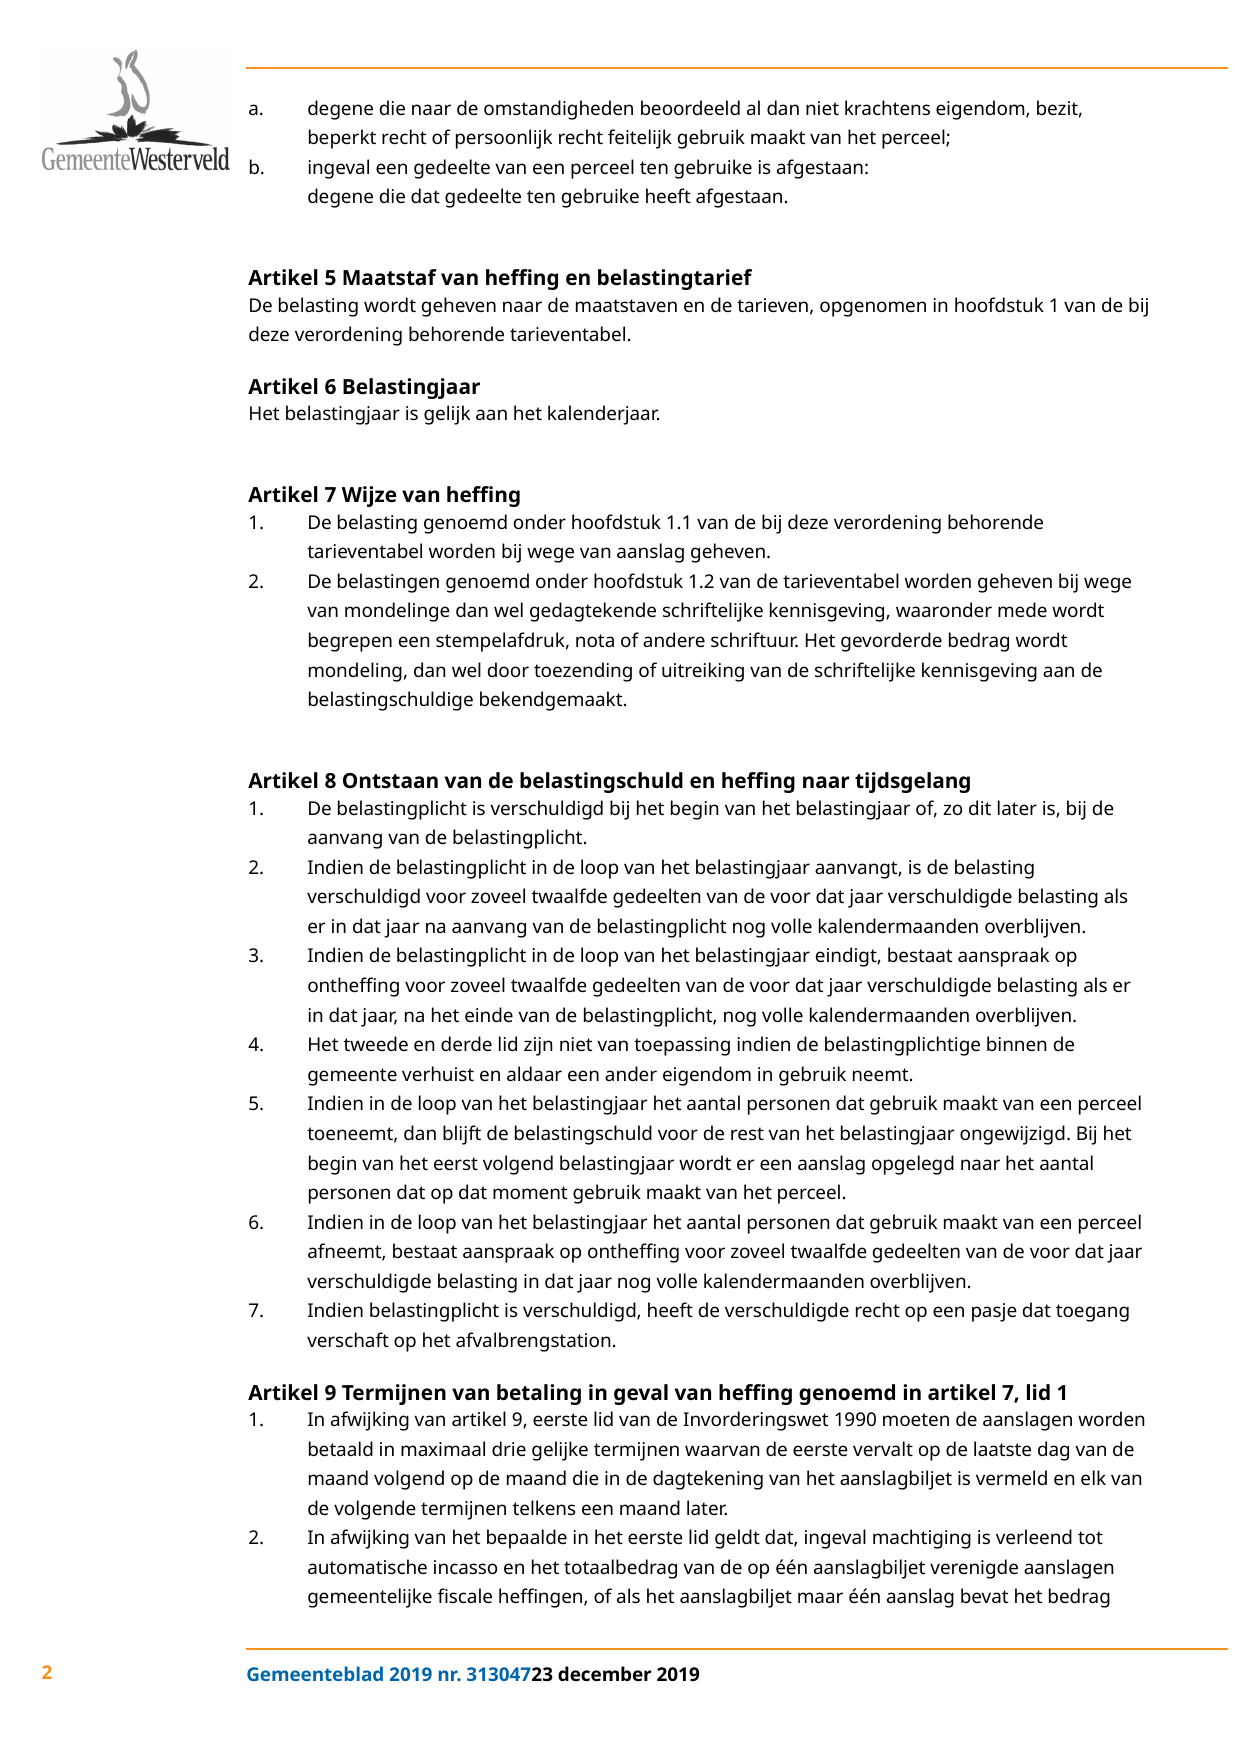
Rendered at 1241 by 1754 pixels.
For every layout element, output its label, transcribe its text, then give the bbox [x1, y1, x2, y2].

list degene die naar de omstandigheden beoordeeld al dan niet krachtens eigendom, bezit, beperkt recht of persoonlijk recht feitelijk gebruik maakt van het perceel; [248, 95, 1152, 150]
list Indien de belastingplicht in de loop van het belastingjaar eindigt, bestaat aanspraak op ontheffing voor zoveel twaalfde gedeelten van de voor dat jaar verschuldigde belasting als er in dat jaar, na het einde van de belastingplicht, nog volle kalendermaanden overblijven. [248, 943, 1152, 1028]
picture [41, 47, 231, 172]
text Artikel 8 Ontstaan van de belastingschuld en heffing naar tijdsgelang [248, 766, 1152, 795]
list Indien belastingplicht is verschuldigd, heeft de verschuldigde recht op een pasje dat toegang verschaft op het afvalbrengstation. [248, 1298, 1152, 1353]
text Artikel 7 Wijze van heffing [248, 480, 1152, 509]
text Het belastingjaar is gelijk aan het kalenderjaar. [248, 400, 1152, 426]
list De belasting genoemd onder hoofdstuk 1.1 van de bij deze verordening behorende tarieventabel worden bij wege van aanslag geheven. [248, 509, 1152, 564]
list ingeval een gedeelte van een perceel ten gebruike is afgestaan: [248, 154, 1152, 180]
list In afwijking van artikel 9, eerste lid van de Invorderingswet 1990 moeten de aanslagen worden betaald in maximaal drie gelijke termijnen waarvan de eerste vervalt op de laatste dag van de maand volgend op de maand die in de dagtekening van het aanslagbiljet is vermeld en elk van de volgende termijnen telkens een maand later. [248, 1406, 1152, 1521]
text Artikel 6 Belastingjaar [248, 372, 1152, 400]
list Het tweede en derde lid zijn niet van toepassing indien de belastingplichtige binnen de gemeente verhuist en aldaar een ander eigendom in gebruik neemt. [248, 1031, 1152, 1087]
text Artikel 9 Termijnen van betaling in geval van heffing genoemd in artikel 7, lid 1 [248, 1378, 1152, 1406]
text De belasting wordt geheven naar de maatstaven en de tarieven, opgenomen in hoofdstuk 1 van de bij deze verordening behorende tarieventabel. [248, 292, 1152, 347]
list Indien in de loop van het belastingjaar het aantal personen dat gebruik maakt van een perceel toeneemt, dan blijft de belastingschuld voor de rest van het belastingjaar ongewijzigd. Bij het begin van het eerst volgend belastingjaar wordt er een aanslag opgelegd naar het aantal personen dat op dat moment gebruik maakt van het perceel. [248, 1091, 1152, 1205]
list Indien in de loop van het belastingjaar het aantal personen dat gebruik maakt van een perceel afneemt, bestaat aanspraak op ontheffing voor zoveel twaalfde gedeelten van de voor dat jaar verschuldigde belasting in dat jaar nog volle kalendermaanden overblijven. [248, 1209, 1152, 1294]
list De belastingplicht is verschuldigd bij het begin van het belastingjaar of, zo dit later is, bij de aanvang van de belastingplicht. [248, 795, 1152, 850]
text Artikel 5 Maatstaf van heffing en belastingtarief [248, 263, 1152, 292]
list In afwijking van het bepaalde in het eerste lid geldt dat, ingeval machtiging is verleend tot automatische incasso en het totaalbedrag van de op één aanslagbiljet verenigde aanslagen gemeentelijke fiscale heffingen, of als het aanslagbiljet maar één aanslag bevat het bedrag [248, 1524, 1152, 1609]
list De belastingen genoemd onder hoofdstuk 1.2 van de tarieventabel worden geheven bij wege van mondelinge dan wel gedagtekende schriftelijke kennisgeving, waaronder mede wordt begrepen een stempelafdruk, nota of andere schriftuur. Het gevorderde bedrag wordt mondeling, dan wel door toezending of uitreiking van de schriftelijke kennisgeving aan de belastingschuldige bekendgemaakt. [248, 568, 1152, 712]
list Indien de belastingplicht in de loop van het belastingjaar aanvangt, is de belasting verschuldigd voor zoveel twaalfde gedeelten van de voor dat jaar verschuldigde belasting als er in dat jaar na aanvang van de belastingplicht nog volle kalendermaanden overblijven. [248, 854, 1152, 939]
list degene die dat gedeelte ten gebruike heeft afgestaan. [248, 183, 1152, 209]
